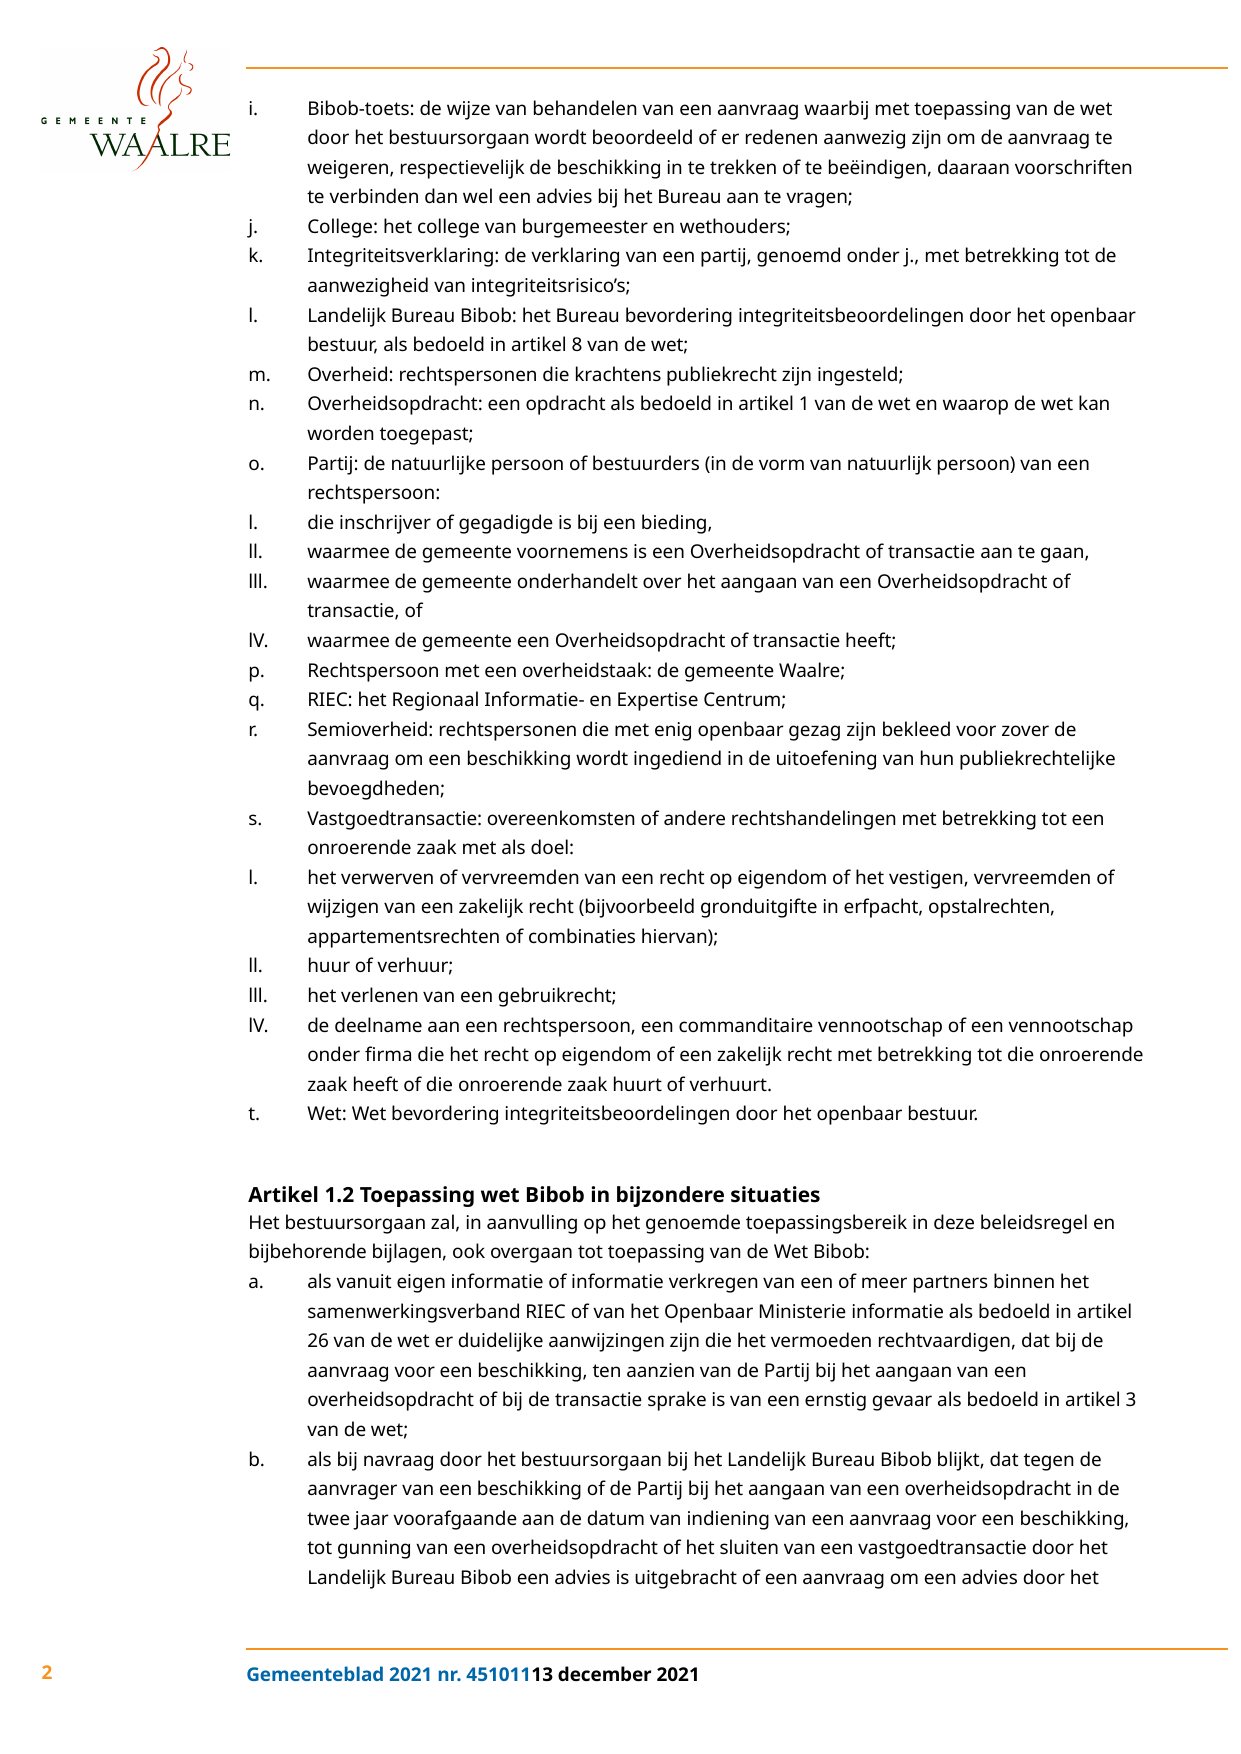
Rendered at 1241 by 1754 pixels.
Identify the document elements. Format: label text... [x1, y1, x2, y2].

list Partij: de natuurlijke persoon of bestuurders (in de vorm van natuurlijk persoon) van een rechtspersoon: [248, 450, 1152, 505]
list Wet: Wet bevordering integriteitsbeoordelingen door het openbaar bestuur. [248, 1101, 1152, 1126]
list huur of verhuur; [248, 953, 1152, 978]
list als vanuit eigen informatie of informatie verkregen van een of meer partners binnen het samenwerkingsverband RIEC of van het Openbaar Ministerie informatie als bedoeld in artikel 26 van de wet er duidelijke aanwijzingen zijn die het vermoeden rechtvaardigen, dat bij de aanvraag voor een beschikking, ten aanzien van de Partij bij het aangaan van een overheidsopdracht of bij de transactie sprake is van een ernstig gevaar als bedoeld in artikel 3 van de wet; [248, 1268, 1152, 1442]
list Overheid: rechtspersonen die krachtens publiekrecht zijn ingesteld; [248, 361, 1152, 387]
list waarmee de gemeente onderhandelt over het aangaan van een Overheidsopdracht of transactie, of [248, 568, 1152, 623]
list Semioverheid: rechtspersonen die met enig openbaar gezag zijn bekleed voor zover de aanvraag om een beschikking wordt ingediend in de uitoefening van hun publiekrechtelijke bevoegdheden; [248, 716, 1152, 801]
text Het bestuursorgaan zal, in aanvulling op het genoemde toepassingsbereik in deze beleidsregel en bijbehorende bijlagen, ook overgaan tot toepassing van de Wet Bibob: [248, 1209, 1152, 1264]
text Artikel 1.2 Toepassing wet Bibob in bijzondere situaties [248, 1181, 1152, 1209]
list waarmee de gemeente voornemens is een Overheidsopdracht of transactie aan te gaan, [248, 538, 1152, 564]
list het verwerven of vervreemden van een recht op eigendom of het vestigen, vervreemden of wijzigen van een zakelijk recht (bijvoorbeeld gronduitgifte in erfpacht, opstalrechten, appartementsrechten of combinaties hiervan); [248, 864, 1152, 949]
list Overheidsopdracht: een opdracht als bedoeld in artikel 1 van de wet en waarop de wet kan worden toegepast; [248, 391, 1152, 446]
list waarmee de gemeente een Overheidsopdracht of transactie heeft; [248, 627, 1152, 653]
list Integriteitsverklaring: de verklaring van een partij, genoemd onder j., met betrekking tot de aanwezigheid van integriteitsrisico’s; [248, 243, 1152, 298]
list Vastgoedtransactie: overeenkomsten of andere rechtshandelingen met betrekking tot een onroerende zaak met als doel: [248, 805, 1152, 860]
list Bibob-toets: de wijze van behandelen van een aanvraag waarbij met toepassing van de wet door het bestuursorgaan wordt beoordeeld of er redenen aanwezig zijn om de aanvraag te weigeren, respectievelijk de beschikking in te trekken of te beëindigen, daaraan voorschriften te verbinden dan wel een advies bij het Bureau aan te vragen; [248, 95, 1152, 209]
list Landelijk Bureau Bibob: het Bureau bevordering integriteitsbeoordelingen door het openbaar bestuur, als bedoeld in artikel 8 van de wet; [248, 302, 1152, 357]
list het verlenen van een gebruikrecht; [248, 982, 1152, 1008]
list de deelname aan een rechtspersoon, een commanditaire vennootschap of een vennootschap onder firma die het recht op eigendom of een zakelijk recht met betrekking tot die onroerende zaak heeft of die onroerende zaak huurt of verhuurt. [248, 1012, 1152, 1097]
list Rechtspersoon met een overheidstaak: de gemeente Waalre; [248, 657, 1152, 683]
list RIEC: het Regionaal Informatie- en Expertise Centrum; [248, 686, 1152, 712]
picture [41, 47, 231, 172]
list College: het college van burgemeester en wethouders; [248, 213, 1152, 239]
list die inschrijver of gegadigde is bij een bieding, [248, 509, 1152, 535]
list als bij navraag door het bestuursorgaan bij het Landelijk Bureau Bibob blijkt, dat tegen de aanvrager van een beschikking of de Partij bij het aangaan van een overheidsopdracht in de twee jaar voorafgaande aan de datum van indiening van een aanvraag voor een beschikking, tot gunning van een overheidsopdracht of het sluiten van een vastgoedtransactie door het Landelijk Bureau Bibob een advies is uitgebracht of een aanvraag om een advies door het [248, 1446, 1152, 1590]
